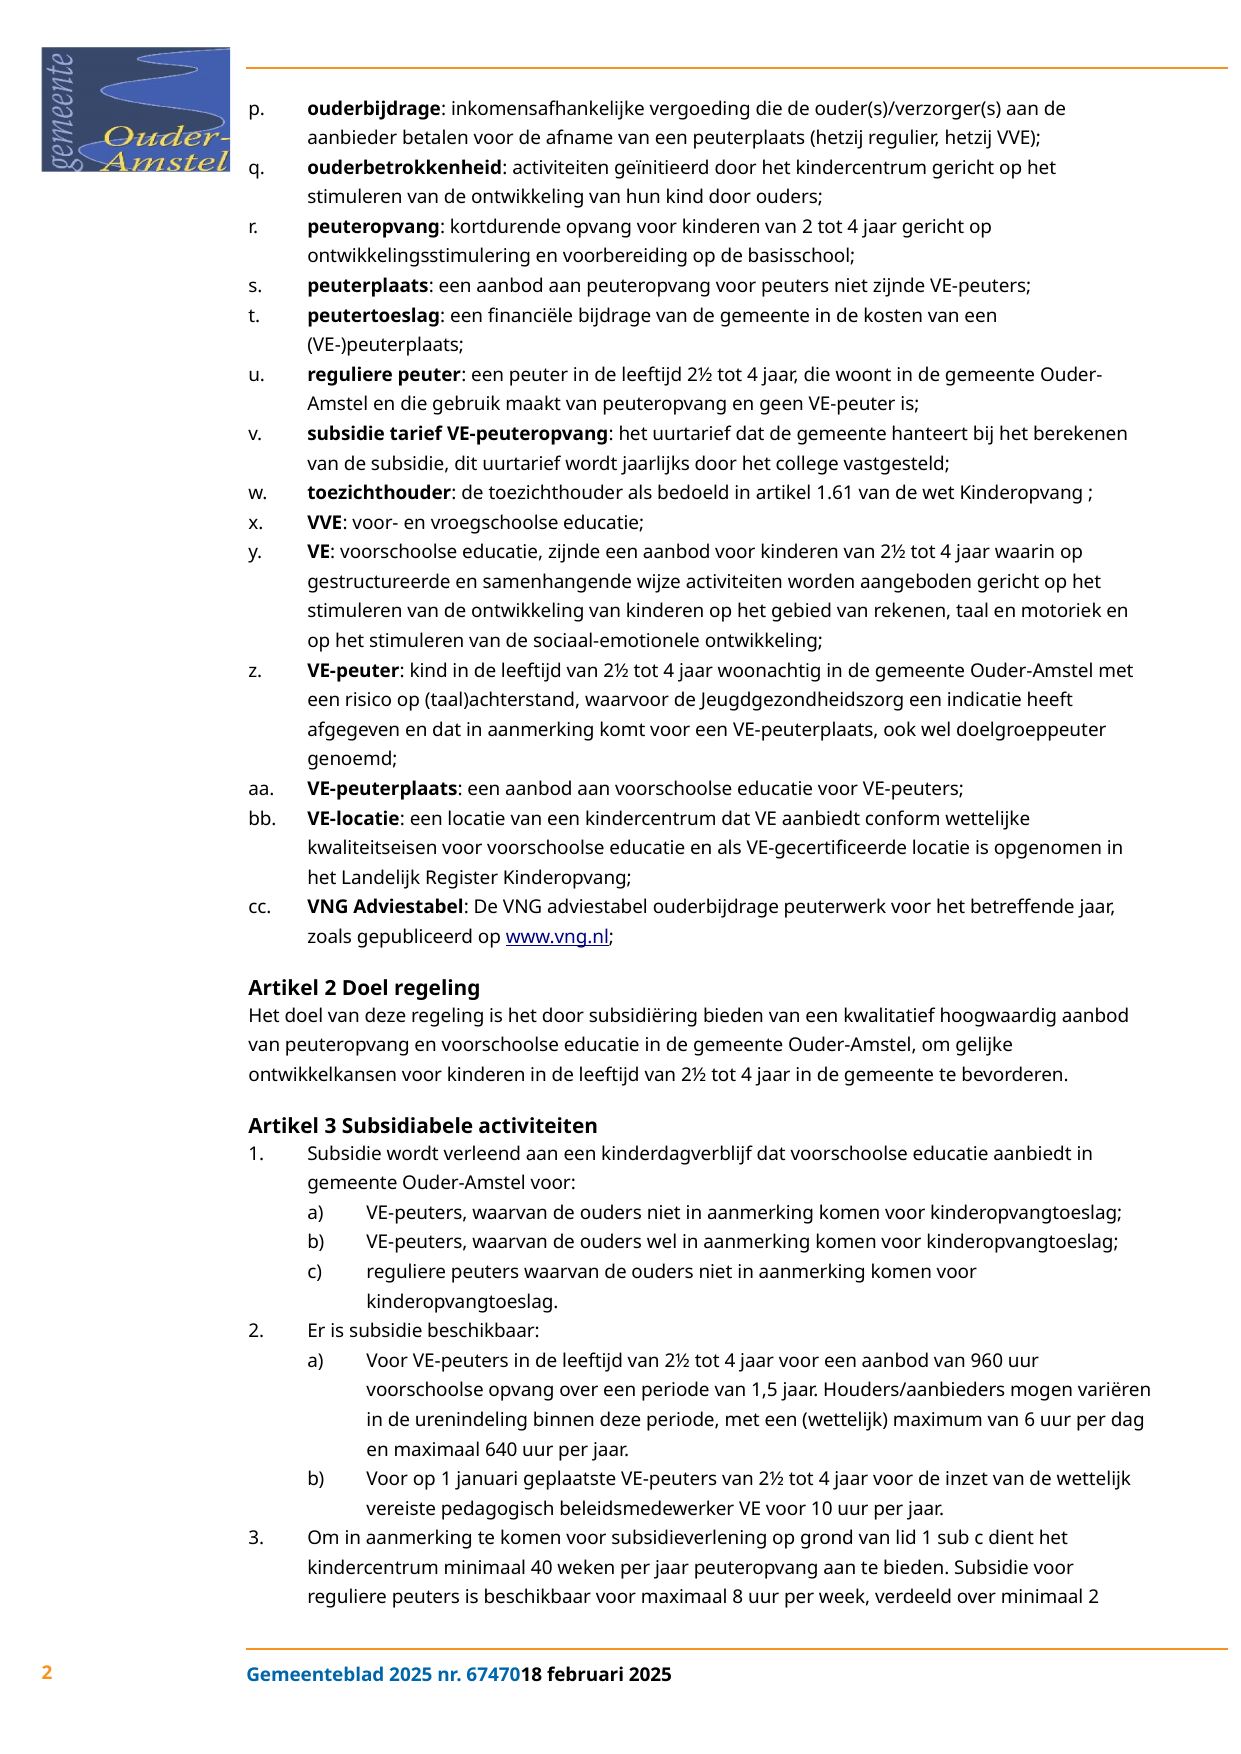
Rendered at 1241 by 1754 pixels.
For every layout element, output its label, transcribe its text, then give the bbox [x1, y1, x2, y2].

list VE-peuters, waarvan de ouders niet in aanmerking komen voor kinderopvangtoeslag; [307, 1199, 1152, 1225]
list VE-peuterplaats: een aanbod aan voorschoolse educatie voor VE-peuters; [248, 775, 1152, 801]
text Het doel van deze regeling is het door subsidiëring bieden van een kwalitatief hoogwaardig aanbod van peuteropvang en voorschoolse educatie in de gemeente Ouder-Amstel, om gelijke ontwikkelkansen voor kinderen in de leeftijd van 2½ tot 4 jaar in de gemeente te bevorderen. [248, 1002, 1152, 1087]
list ouderbetrokkenheid: activiteiten geïnitieerd door het kindercentrum gericht op het stimuleren van de ontwikkeling van hun kind door ouders; [248, 154, 1152, 209]
list VE-peuter: kind in de leeftijd van 2½ tot 4 jaar woonachtig in de gemeente Ouder-Amstel met een risico op (taal)achterstand, waarvoor de Jeugdgezondheidszorg een indicatie heeft afgegeven en dat in aanmerking komt voor een VE-peuterplaats, ook wel doelgroeppeuter genoemd; [248, 657, 1152, 771]
list Voor op 1 januari geplaatste VE-peuters van 2½ tot 4 jaar voor de inzet van de wettelijk vereiste pedagogisch beleidsmedewerker VE voor 10 uur per jaar. [307, 1465, 1152, 1521]
list Subsidie wordt verleend aan een kinderdagverblijf dat voorschoolse educatie aanbiedt in gemeente Ouder-Amstel voor: [248, 1140, 1152, 1195]
picture [41, 47, 231, 172]
list VE-peuters, waarvan de ouders wel in aanmerking komen voor kinderopvangtoeslag; [307, 1229, 1152, 1254]
list peutertoeslag: een financiële bijdrage van de gemeente in de kosten van een (VE-)peuterplaats; [248, 302, 1152, 357]
text Artikel 2 Doel regeling [248, 973, 1152, 1002]
list VNG Adviestabel: De VNG adviestabel ouderbijdrage peuterwerk voor het betreffende jaar, zoals gepubliceerd op www.vng.nl; [248, 893, 1152, 949]
list VVE: voor- en vroegschoolse educatie; [248, 509, 1152, 535]
list peuterplaats: een aanbod aan peuteropvang voor peuters niet zijnde VE-peuters; [248, 272, 1152, 298]
list toezichthouder: de toezichthouder als bedoeld in artikel 1.61 van de wet Kinderopvang ; [248, 479, 1152, 505]
list ouderbijdrage: inkomensafhankelijke vergoeding die de ouder(s)/verzorger(s) aan de aanbieder betalen voor de afname van een peuterplaats (hetzij regulier, hetzij VVE); [248, 95, 1152, 150]
list VE: voorschoolse educatie, zijnde een aanbod voor kinderen van 2½ tot 4 jaar waarin op gestructureerde en samenhangende wijze activiteiten worden aangeboden gericht op het stimuleren van de ontwikkeling van kinderen op het gebied van rekenen, taal en motoriek en op het stimuleren van de sociaal-emotionele ontwikkeling; [248, 538, 1152, 653]
list reguliere peuters waarvan de ouders niet in aanmerking komen voor kinderopvangtoeslag. [307, 1258, 1152, 1314]
list VE-locatie: een locatie van een kindercentrum dat VE aanbiedt conform wettelijke kwaliteitseisen voor voorschoolse educatie en als VE-gecertificeerde locatie is opgenomen in het Landelijk Register Kinderopvang; [248, 805, 1152, 890]
list Er is subsidie beschikbaar: [248, 1317, 1152, 1343]
list Om in aanmerking te komen voor subsidieverlening op grond van lid 1 sub c dient het kindercentrum minimaal 40 weken per jaar peuteropvang aan te bieden. Subsidie voor reguliere peuters is beschikbaar voor maximaal 8 uur per week, verdeeld over minimaal 2 [248, 1524, 1152, 1609]
list reguliere peuter: een peuter in de leeftijd 2½ tot 4 jaar, die woont in de gemeente Ouder-Amstel en die gebruik maakt van peuteropvang en geen VE-peuter is; [248, 361, 1152, 416]
text Artikel 3 Subsidiabele activiteiten [248, 1112, 1152, 1140]
list peuteropvang: kortdurende opvang voor kinderen van 2 tot 4 jaar gericht op ontwikkelingsstimulering en voorbereiding op de basisschool; [248, 213, 1152, 268]
list Voor VE-peuters in de leeftijd van 2½ tot 4 jaar voor een aanbod van 960 uur voorschoolse opvang over een periode van 1,5 jaar. Houders/aanbieders mogen variëren in de urenindeling binnen deze periode, met een (wettelijk) maximum van 6 uur per dag en maximaal 640 uur per jaar. [307, 1347, 1152, 1462]
list subsidie tarief VE-peuteropvang: het uurtarief dat de gemeente hanteert bij het berekenen van de subsidie, dit uurtarief wordt jaarlijks door het college vastgesteld; [248, 420, 1152, 476]
